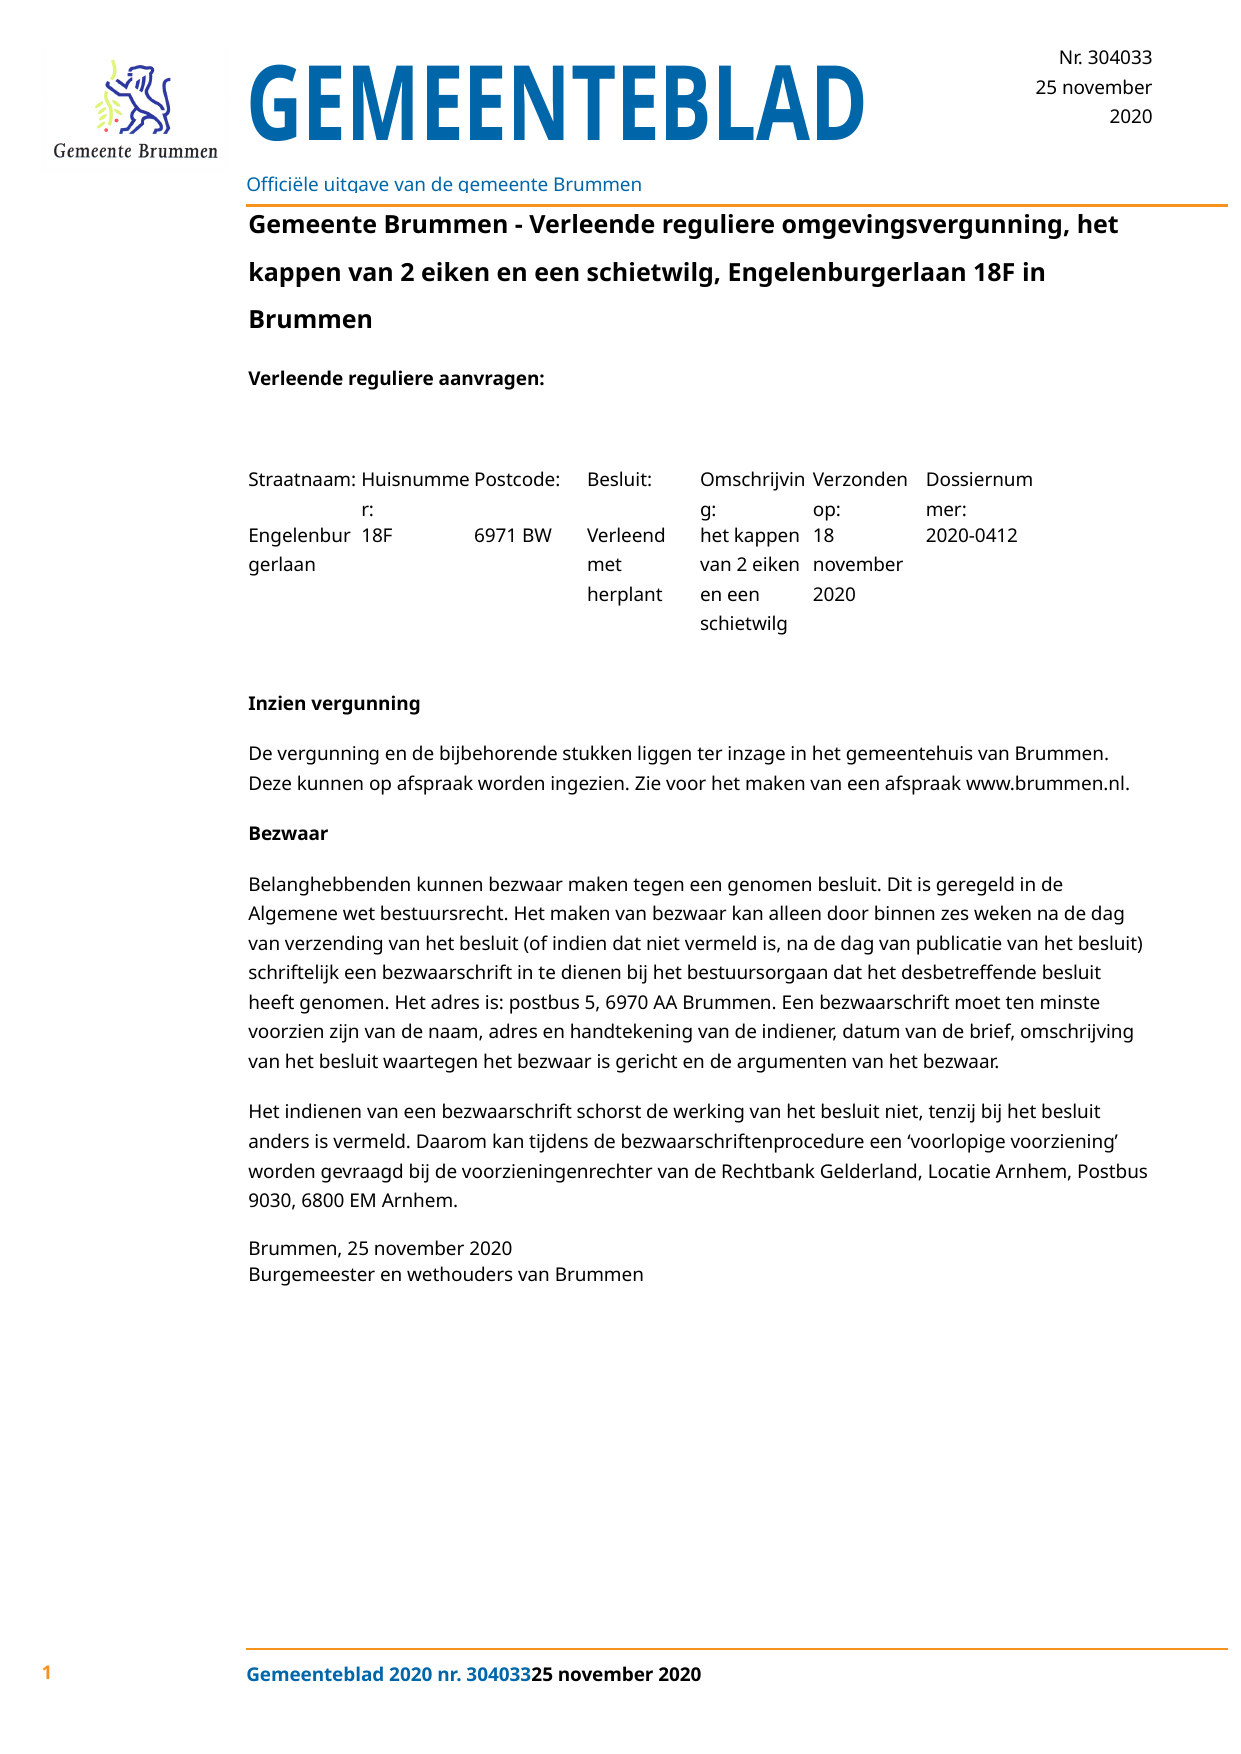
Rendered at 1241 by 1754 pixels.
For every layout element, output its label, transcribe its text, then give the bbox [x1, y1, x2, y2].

text Burgemeester en wethouders van Brummen [248, 1261, 1152, 1287]
text Gemeente Brummen - Verleende reguliere omgevingsvergunning, het kappen van 2 eiken en een schietwilg, Engelenburgerlaan 18F in Brummen [248, 207, 1152, 336]
text Inzien vergunning [248, 690, 1152, 716]
table_header [1039, 466, 1152, 522]
table_header Verzonden op: [813, 466, 926, 522]
table_cell Engelenburgerlaan [248, 522, 361, 636]
table_header Straatnaam: [248, 466, 361, 522]
table_cell 2020-0412 [926, 522, 1038, 636]
text Bezwaar [248, 820, 1152, 846]
table_cell Verleend met herplant [587, 522, 700, 636]
text Het indienen van een bezwaarschrift schorst de werking van het besluit niet, tenzij bij het besluit anders is vermeld. Daarom kan tijdens de bezwaarschriftenprocedure een ‘voorlopige voorziening’ worden gevraagd bij de voorzieningenrechter van de Rechtbank Gelderland, Locatie Arnhem, Postbus 9030, 6800 EM Arnhem. [248, 1099, 1152, 1213]
picture [41, 47, 231, 172]
table_cell [1039, 522, 1152, 636]
text Brummen, 25 november 2020 [248, 1235, 1152, 1261]
text Belanghebbenden kunnen bezwaar maken tegen een genomen besluit. Dit is geregeld in de Algemene wet bestuursrecht. Het maken van bezwaar kan alleen door binnen zes weken na de dag van verzending van het besluit (of indien dat niet vermeld is, na de dag van publicatie van het besluit) schriftelijk een bezwaarschrift in te dienen bij het bestuursorgaan dat het desbetreffende besluit heeft genomen. Het adres is: postbus 5, 6970 AA Brummen. Een bezwaarschrift moet ten minste voorzien zijn van de naam, adres en handtekening van de indiener, datum van de brief, omschrijving van het besluit waartegen het bezwaar is gericht en de argumenten van het bezwaar. [248, 871, 1152, 1074]
table_cell het kappen van 2 eiken en een schietwilg [700, 522, 813, 636]
table_cell 18F [361, 522, 474, 636]
table_header Postcode: [474, 466, 587, 522]
table_cell 18 november 2020 [813, 522, 926, 636]
table_header Besluit: [587, 466, 700, 522]
table_header Dossiernummer: [926, 466, 1038, 522]
table_cell 6971 BW [474, 522, 587, 636]
text De vergunning en de bijbehorende stukken liggen ter inzage in het gemeentehuis van Brummen. Deze kunnen op afspraak worden ingezien. Zie voor het maken van een afspraak www.brummen.nl. [248, 740, 1152, 796]
table_header Omschrijving: [700, 466, 813, 522]
table_header Huisnummer: [361, 466, 474, 522]
text Verleende reguliere aanvragen: [248, 366, 1152, 391]
